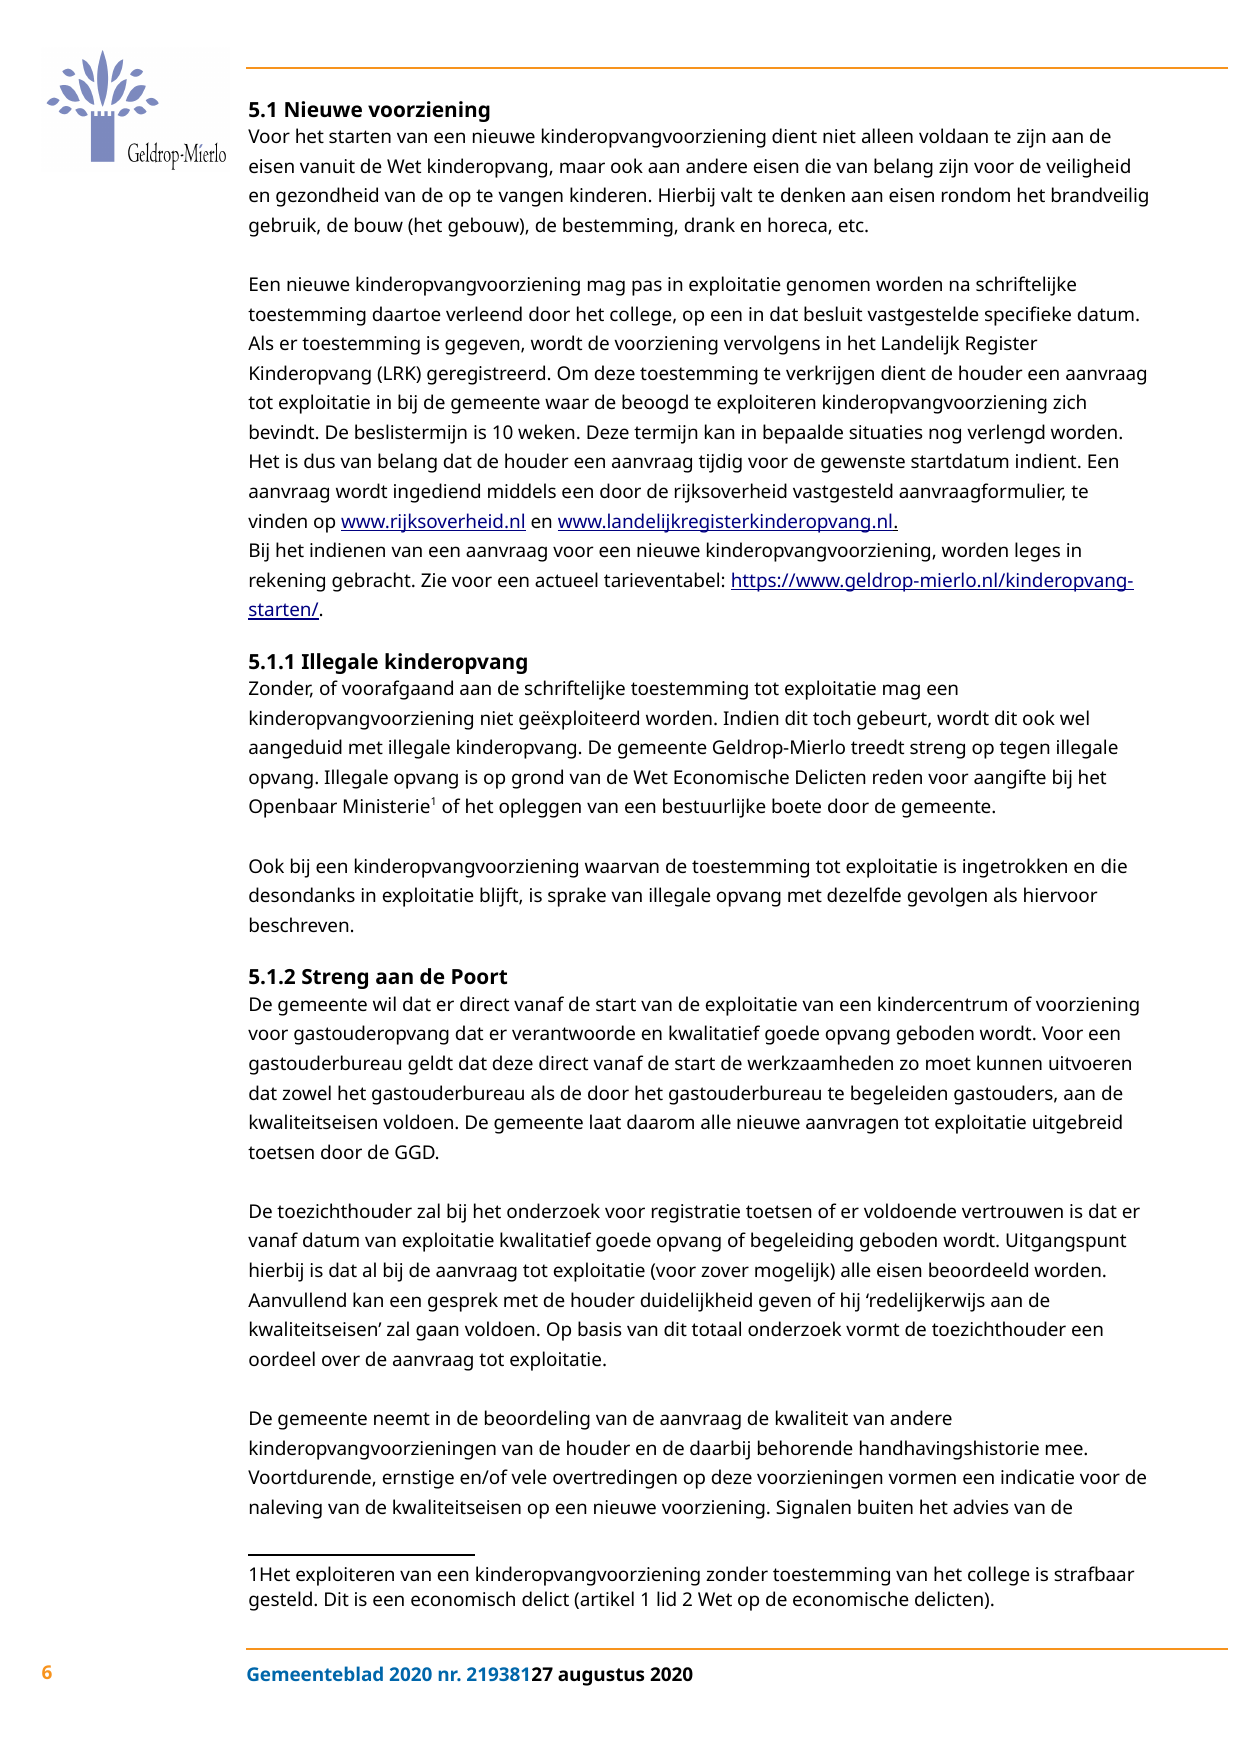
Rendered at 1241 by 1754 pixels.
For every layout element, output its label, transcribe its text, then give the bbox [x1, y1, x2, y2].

text De gemeente wil dat er direct vanaf de start van de exploitatie van een kindercentrum of voorziening voor gastouderopvang dat er verantwoorde en kwalitatief goede opvang geboden wordt. Voor een gastouderbureau geldt dat deze direct vanaf de start de werkzaamheden zo moet kunnen uitvoeren dat zowel het gastouderbureau als de door het gastouderbureau te begeleiden gastouders, aan de kwaliteitseisen voldoen. De gemeente laat daarom alle nieuwe aanvragen tot exploitatie uitgebreid toetsen door de GGD. [248, 991, 1152, 1164]
text Bij het indienen van een aanvraag voor een nieuwe kinderopvangvoorziening, worden leges in rekening gebracht. Zie voor een actueel tarieventabel: https://www.geldrop-mierlo.nl/kinderopvang-starten/. [248, 537, 1152, 622]
text 5.1.2 Streng aan de Poort [248, 962, 1152, 991]
text De gemeente neemt in de beoordeling van de aanvraag de kwaliteit van andere kinderopvangvoorzieningen van de houder en de daarbij behorende handhavingshistorie mee. Voortdurende, ernstige en/of vele overtredingen op deze voorzieningen vormen een indicatie voor de naleving van de kwaliteitseisen op een nieuwe voorziening. Signalen buiten het advies van de [248, 1405, 1152, 1519]
text 5.1.1 Illegale kinderopvang [248, 647, 1152, 675]
text Een nieuwe kinderopvangvoorziening mag pas in exploitatie genomen worden na schriftelijke toestemming daartoe verleend door het college, op een in dat besluit vastgestelde specifieke datum. Als er toestemming is gegeven, wordt de voorziening vervolgens in het Landelijk Register Kinderopvang (LRK) geregistreerd. Om deze toestemming te verkrijgen dient de houder een aanvraag tot exploitatie in bij de gemeente waar de beoogd te exploiteren kinderopvangvoorziening zich bevindt. De beslistermijn is 10 weken. Deze termijn kan in bepaalde situaties nog verlengd worden. Het is dus van belang dat de houder een aanvraag tijdig voor de gewenste startdatum indient. Een aanvraag wordt ingediend middels een door de rijksoverheid vastgesteld aanvraagformulier, te vinden op www.rijksoverheid.nl en www.landelijkregisterkinderopvang.nl. [248, 271, 1152, 533]
text Voor het starten van een nieuwe kinderopvangvoorziening dient niet alleen voldaan te zijn aan de eisen vanuit de Wet kinderopvang, maar ook aan andere eisen die van belang zijn voor de veiligheid en gezondheid van de op te vangen kinderen. Hierbij valt te denken aan eisen rondom het brandveilig gebruik, de bouw (het gebouw), de bestemming, drank en horeca, etc. [248, 123, 1152, 238]
text 5.1 Nieuwe voorziening [248, 95, 1152, 123]
text De toezichthouder zal bij het onderzoek voor registratie toetsen of er voldoende vertrouwen is dat er vanaf datum van exploitatie kwalitatief goede opvang of begeleiding geboden wordt. Uitgangspunt hierbij is dat al bij de aanvraag tot exploitatie (voor zover mogelijk) alle eisen beoordeeld worden. Aanvullend kan een gesprek met de houder duidelijkheid geven of hij ‘redelijkerwijs aan de kwaliteitseisen’ zal gaan voldoen. Op basis van dit totaal onderzoek vormt de toezichthouder een oordeel over de aanvraag tot exploitatie. [248, 1198, 1152, 1372]
text Ook bij een kinderopvangvoorziening waarvan de toestemming tot exploitatie is ingetrokken en die desondanks in exploitatie blijft, is sprake van illegale opvang met dezelfde gevolgen als hiervoor beschreven. [248, 853, 1152, 938]
text Zonder, of voorafgaand aan de schriftelijke toestemming tot exploitatie mag een kinderopvangvoorziening niet geëxploiteerd worden. Indien dit toch gebeurt, wordt dit ook wel aangeduid met illegale kinderopvang. De gemeente Geldrop-Mierlo treedt streng op tegen illegale opvang. Illegale opvang is op grond van de Wet Economische Delicten reden voor aangifte bij het Openbaar Ministerie of het opleggen van een bestuurlijke boete door de gemeente. [248, 675, 1152, 819]
text Het exploiteren van een kinderopvangvoorziening zonder toestemming van het college is strafbaar gesteld. Dit is een economisch delict (artikel 1 lid 2 Wet op de economische delicten). [248, 1561, 1152, 1612]
picture [41, 47, 231, 172]
